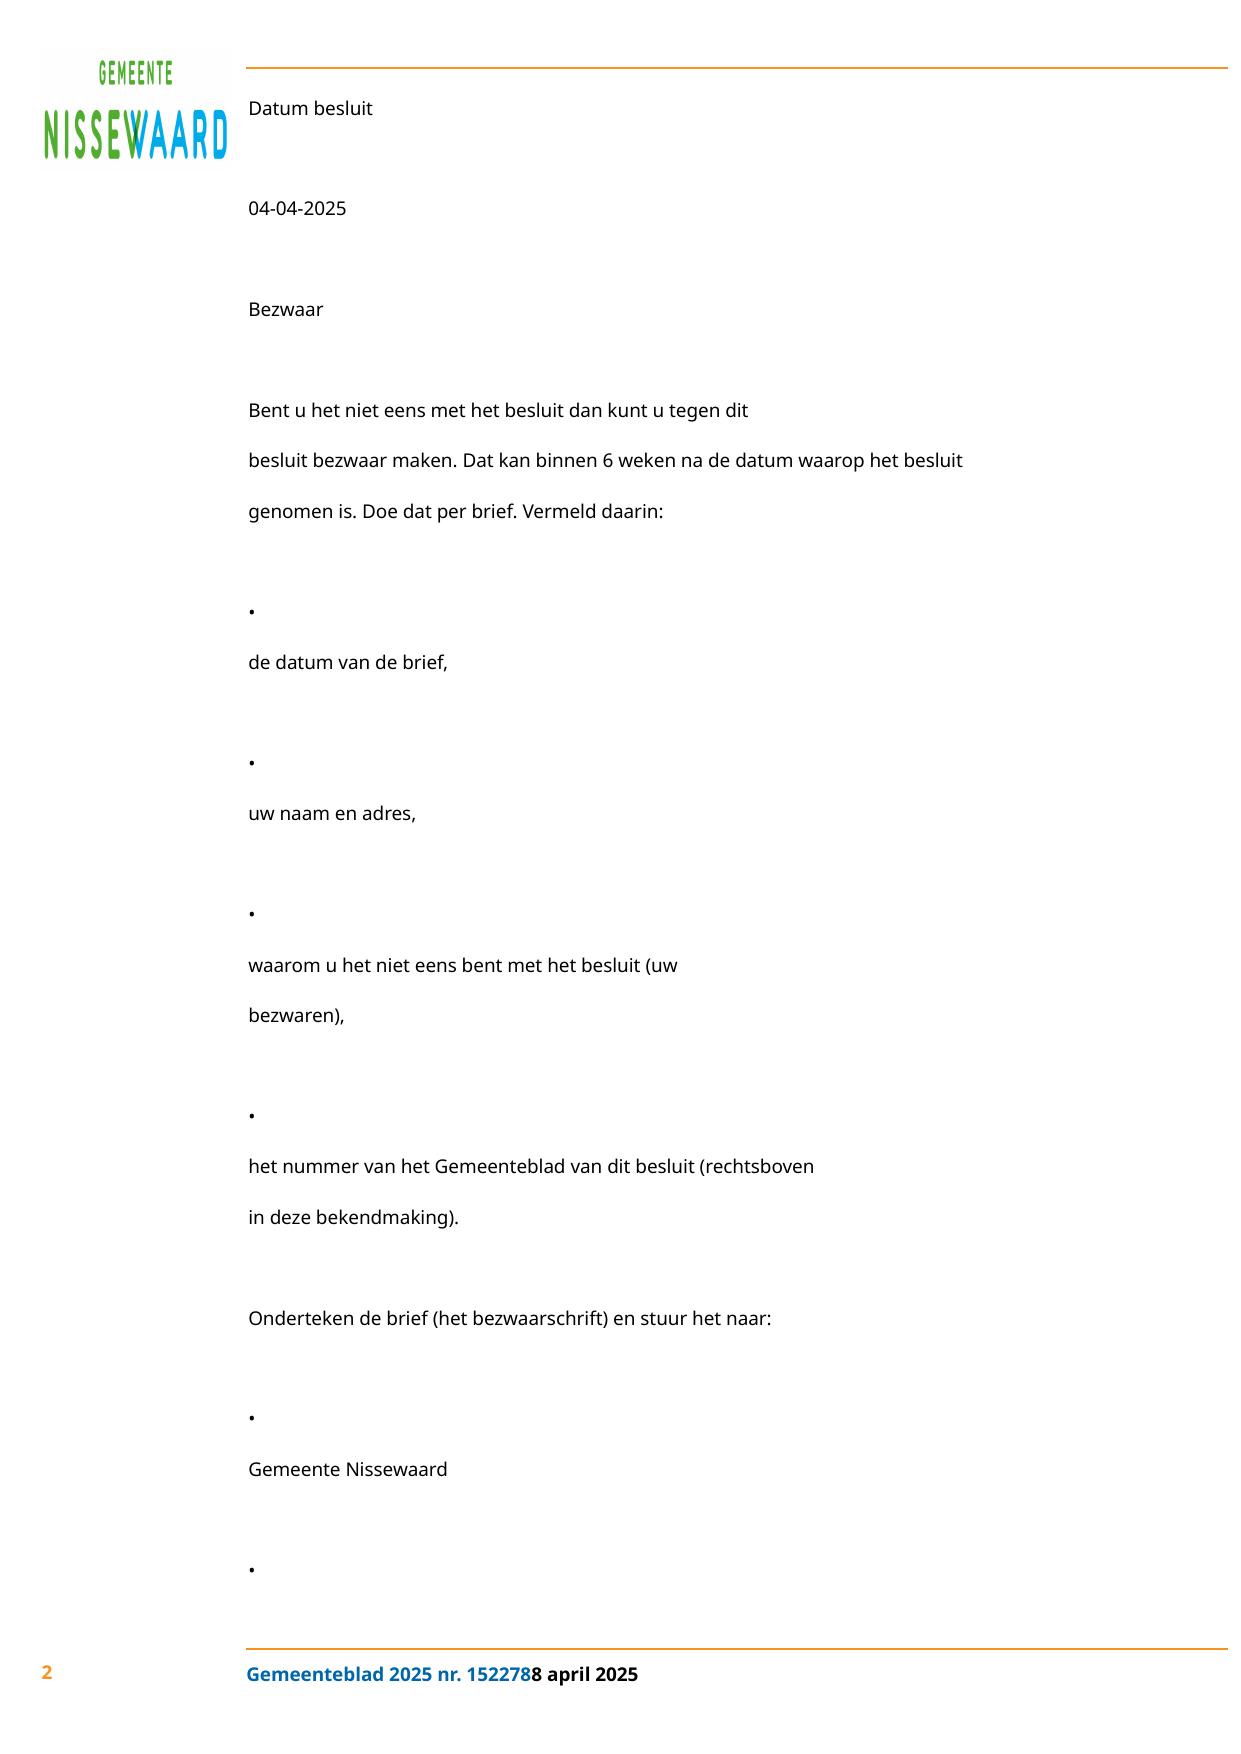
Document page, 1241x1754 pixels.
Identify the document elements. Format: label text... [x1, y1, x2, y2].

text waarom u het niet eens bent met het besluit (uw [248, 952, 1152, 978]
text bezwaren), [248, 1002, 1152, 1028]
text Onderteken de brief (het bezwaarschrift) en stuur het naar: [248, 1305, 1152, 1331]
text genomen is. Doe dat per brief. Vermeld daarin: [248, 498, 1152, 524]
text • [248, 750, 1152, 776]
text Gemeente Nissewaard [248, 1456, 1152, 1482]
picture [41, 47, 231, 172]
text in deze bekendmaking). [248, 1204, 1152, 1230]
text Bezwaar [248, 296, 1152, 322]
text Bent u het niet eens met het besluit dan kunt u tegen dit [248, 397, 1152, 423]
text Datum besluit [248, 95, 1152, 121]
text • [248, 1406, 1152, 1431]
text • [248, 1103, 1152, 1129]
text de datum van de brief, [248, 649, 1152, 675]
text besluit bezwaar maken. Dat kan binnen 6 weken na de datum waarop het besluit [248, 448, 1152, 473]
text • [248, 901, 1152, 927]
text 04-04-2025 [248, 196, 1152, 221]
text • [248, 1557, 1152, 1583]
text het nummer van het Gemeenteblad van dit besluit (rechtsboven [248, 1153, 1152, 1179]
text uw naam en adres, [248, 801, 1152, 826]
text • [248, 599, 1152, 625]
